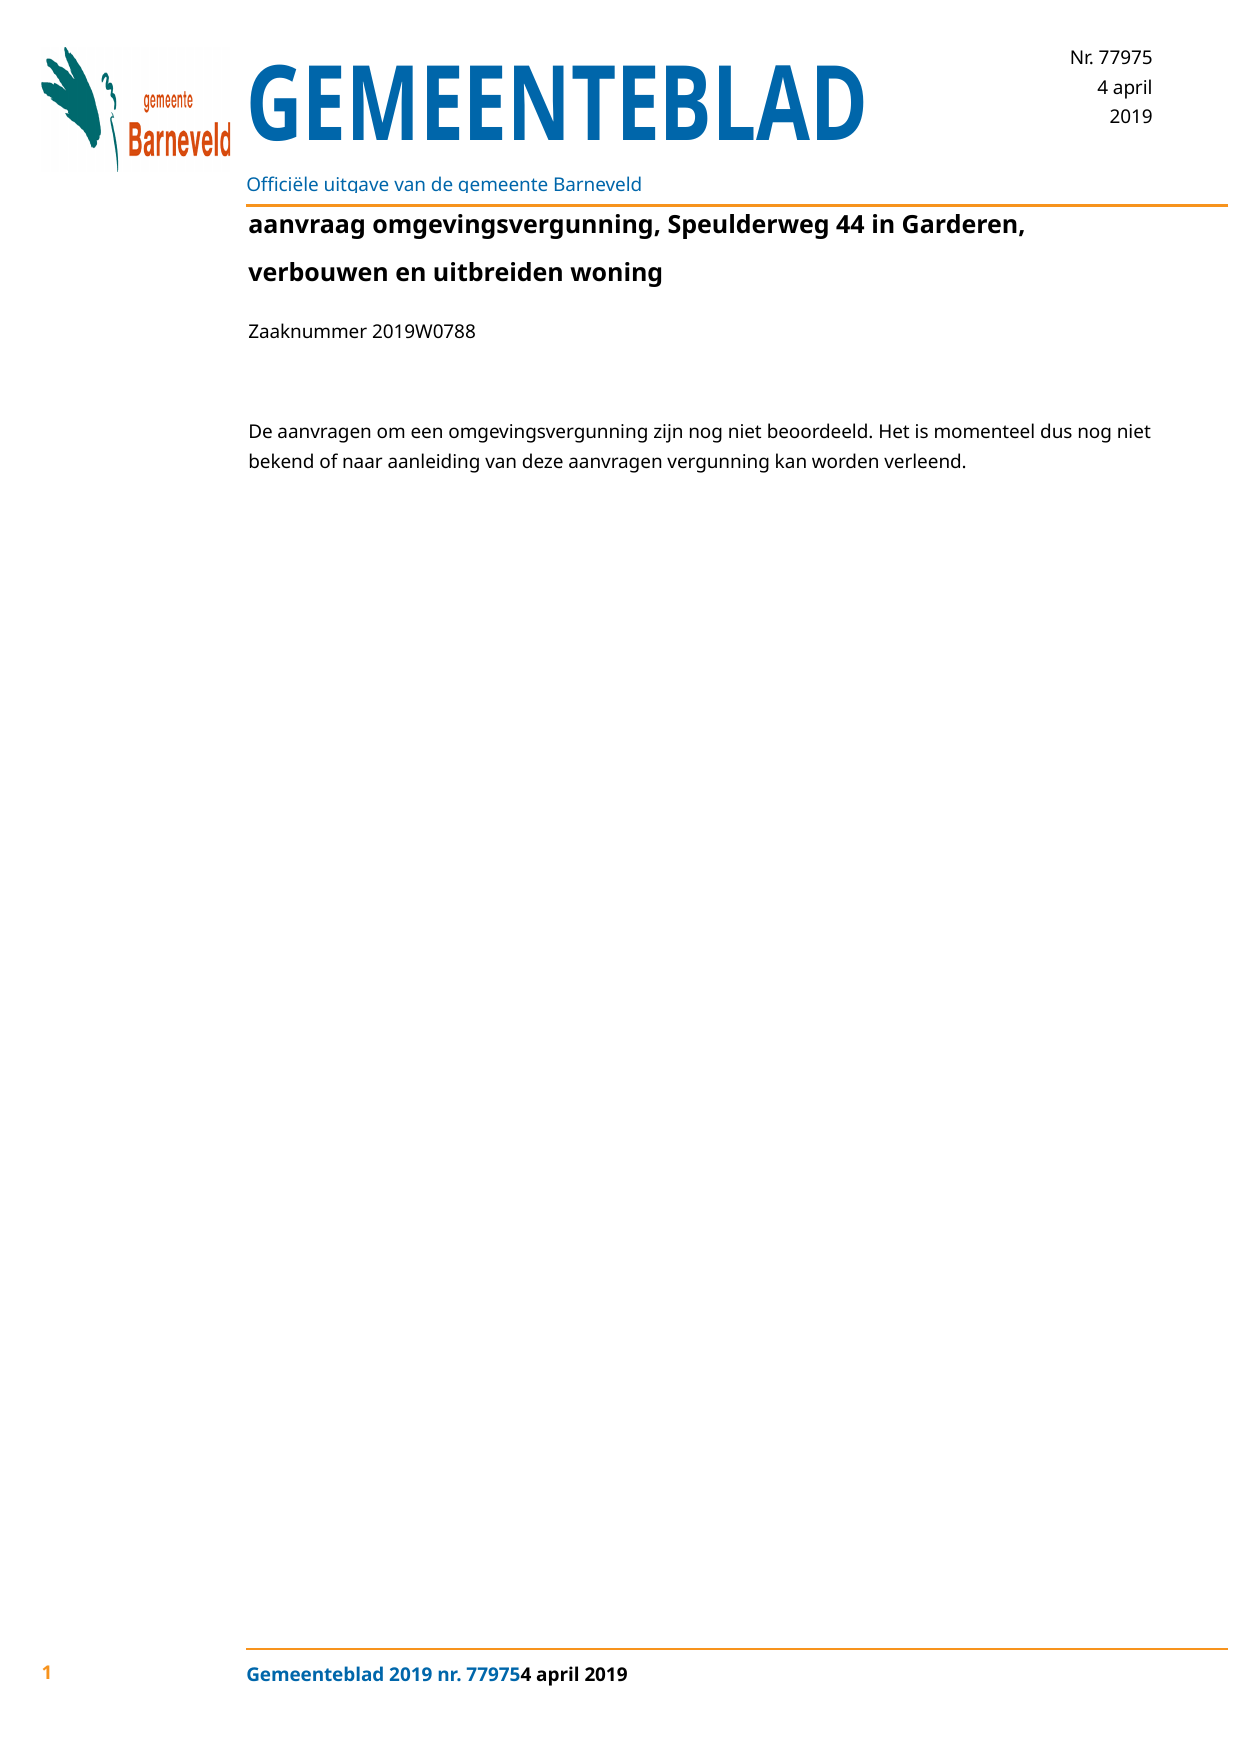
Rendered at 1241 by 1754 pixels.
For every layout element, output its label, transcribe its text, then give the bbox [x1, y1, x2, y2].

text aanvraag omgevingsvergunning, Speulderweg 44 in Garderen, verbouwen en uitbreiden woning [248, 207, 1152, 288]
picture [41, 47, 231, 172]
text Zaaknummer 2019W0788 [248, 318, 1152, 344]
text De aanvragen om een omgevingsvergunning zijn nog niet beoordeeld. Het is momenteel dus nog niet bekend of naar aanleiding van deze aanvragen vergunning kan worden verleend. [248, 419, 1152, 474]
